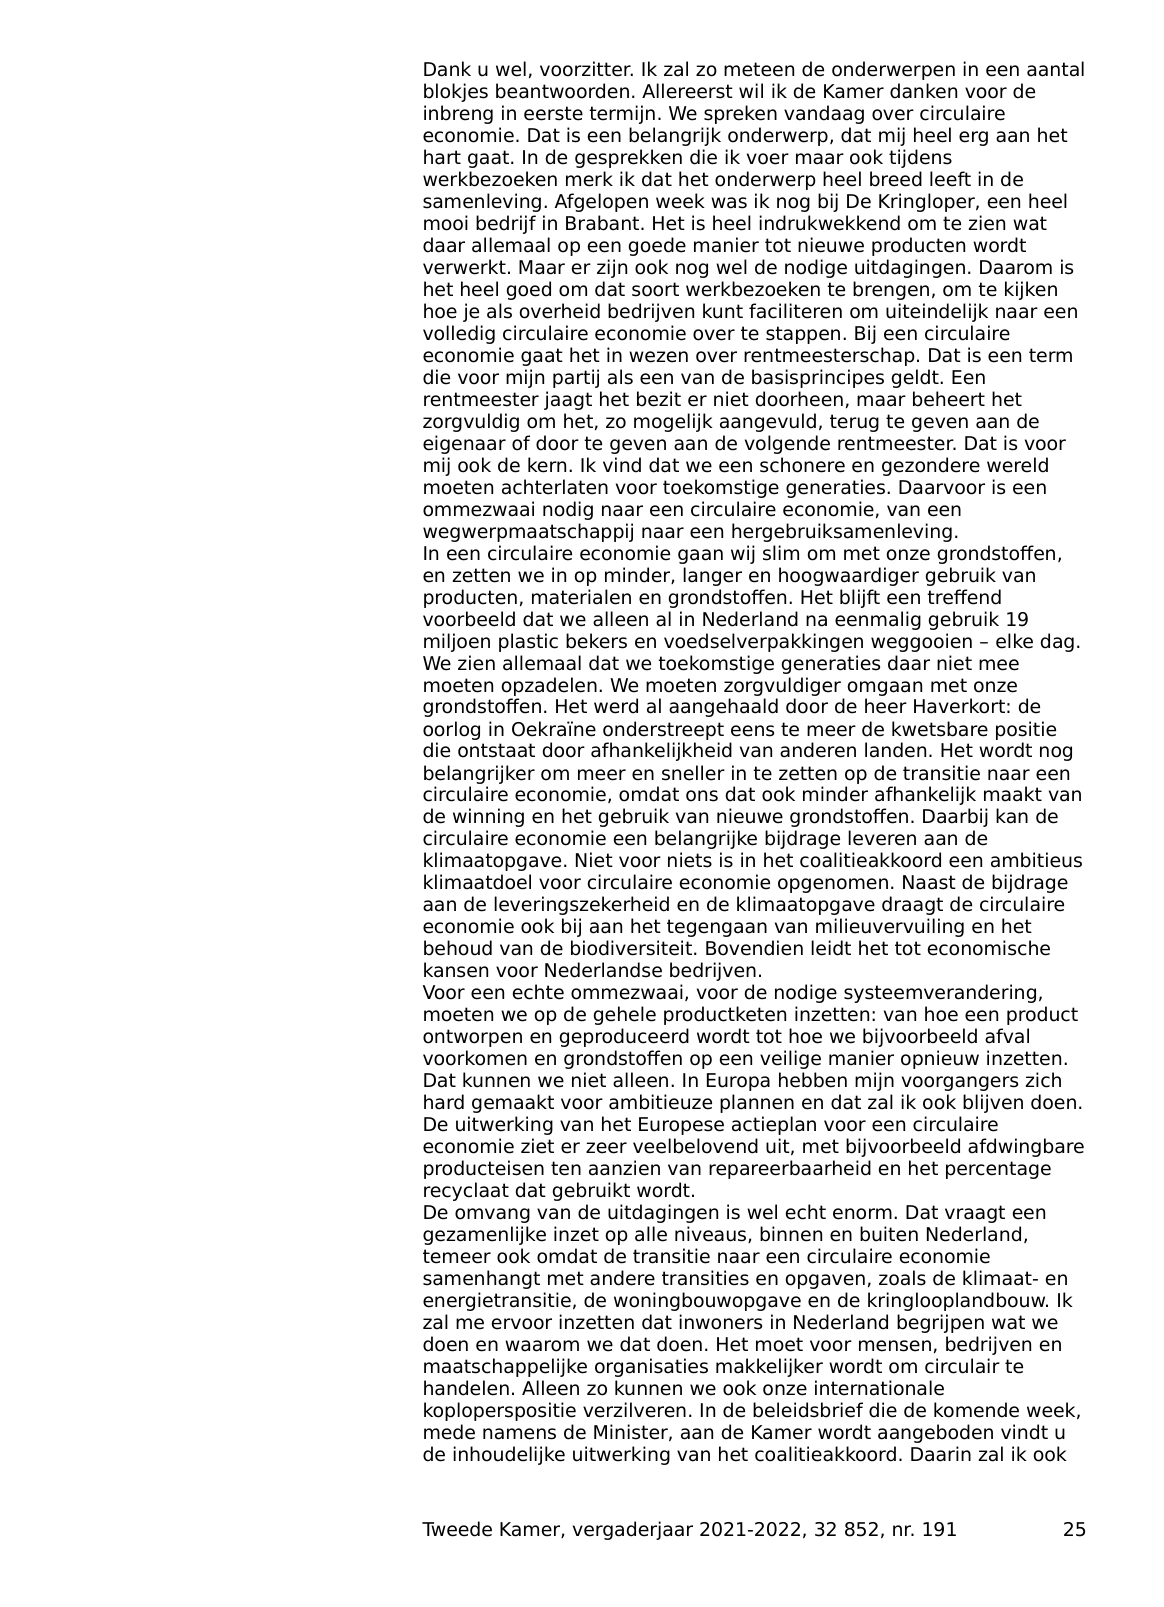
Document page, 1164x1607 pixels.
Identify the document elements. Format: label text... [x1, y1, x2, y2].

text Voor een echte ommezwaai, voor de nodige systeemverandering, moeten we op de gehele productketen inzetten: van hoe een product ontworpen en geproduceerd wordt tot hoe we bijvoorbeeld afval voorkomen en grondstoffen op een veilige manier opnieuw inzetten. Dat kunnen we niet alleen. In Europa hebben mijn voorgangers zich hard gemaakt voor ambitieuze plannen en dat zal ik ook blijven doen. De uitwerking van het Europese actieplan voor een circulaire economie ziet er zeer veelbelovend uit, met bijvoorbeeld afdwingbare producteisen ten aanzien van repareerbaarheid en het percentage recyclaat dat gebruikt wordt. [422, 982, 1087, 1202]
text Dank u wel, voorzitter. Ik zal zo meteen de onderwerpen in een aantal blokjes beantwoorden. Allereerst wil ik de Kamer danken voor de inbreng in eerste termijn. We spreken vandaag over circulaire economie. Dat is een belangrijk onderwerp, dat mij heel erg aan het hart gaat. In de gesprekken die ik voer maar ook tijdens werkbezoeken merk ik dat het onderwerp heel breed leeft in de samenleving. Afgelopen week was ik nog bij De Kringloper, een heel mooi bedrijf in Brabant. Het is heel indrukwekkend om te zien wat daar allemaal op een goede manier tot nieuwe producten wordt verwerkt. Maar er zijn ook nog wel de nodige uitdagingen. Daarom is het heel goed om dat soort werkbezoeken te brengen, om te kijken hoe je als overheid bedrijven kunt faciliteren om uiteindelijk naar een volledig circulaire economie over te stappen. Bij een circulaire economie gaat het in wezen over rentmeesterschap. Dat is een term die voor mijn partij als een van de basisprincipes geldt. Een rentmeester jaagt het bezit er niet doorheen, maar beheert het zorgvuldig om het, zo mogelijk aangevuld, terug te geven aan de eigenaar of door te geven aan de volgende rentmeester. Dat is voor mij ook de kern. Ik vind dat we een schonere en gezondere wereld moeten achterlaten voor toekomstige generaties. Daarvoor is een ommezwaai nodig naar een circulaire economie, van een wegwerpmaatschappij naar een hergebruiksamenleving. [422, 59, 1087, 543]
text In een circulaire economie gaan wij slim om met onze grondstoffen, en zetten we in op minder, langer en hoogwaardiger gebruik van producten, materialen en grondstoffen. Het blijft een treffend voorbeeld dat we alleen al in Nederland na eenmalig gebruik 19 miljoen plastic bekers en voedselverpakkingen weggooien – elke dag. We zien allemaal dat we toekomstige generaties daar niet mee moeten opzadelen. We moeten zorgvuldiger omgaan met onze grondstoffen. Het werd al aangehaald door de heer Haverkort: de oorlog in Oekraïne onderstreept eens te meer de kwetsbare positie die ontstaat door afhankelijkheid van anderen landen. Het wordt nog belangrijker om meer en sneller in te zetten op de transitie naar een circulaire economie, omdat ons dat ook minder afhankelijk maakt van de winning en het gebruik van nieuwe grondstoffen. Daarbij kan de circulaire economie een belangrijke bijdrage leveren aan de klimaatopgave. Niet voor niets is in het coalitieakkoord een ambitieus klimaatdoel voor circulaire economie opgenomen. Naast de bijdrage aan de leveringszekerheid en de klimaatopgave draagt de circulaire economie ook bij aan het tegengaan van milieuvervuiling en het behoud van de biodiversiteit. Bovendien leidt het tot economische kansen voor Nederlandse bedrijven. [422, 543, 1087, 982]
text De omvang van de uitdagingen is wel echt enorm. Dat vraagt een gezamenlijke inzet op alle niveaus, binnen en buiten Nederland, temeer ook omdat de transitie naar een circulaire economie samenhangt met andere transities en opgaven, zoals de klimaat- en energietransitie, de woningbouwopgave en de kringlooplandbouw. Ik zal me ervoor inzetten dat inwoners in Nederland begrijpen wat we doen en waarom we dat doen. Het moet voor mensen, bedrijven en maatschappelijke organisaties makkelijker wordt om circulair te handelen. Alleen zo kunnen we ook onze internationale koploperspositie verzilveren. In de beleidsbrief die de komende week, mede namens de Minister, aan de Kamer wordt aangeboden vindt u de inhoudelijke uitwerking van het coalitieakkoord. Daarin zal ik ook [422, 1202, 1087, 1466]
